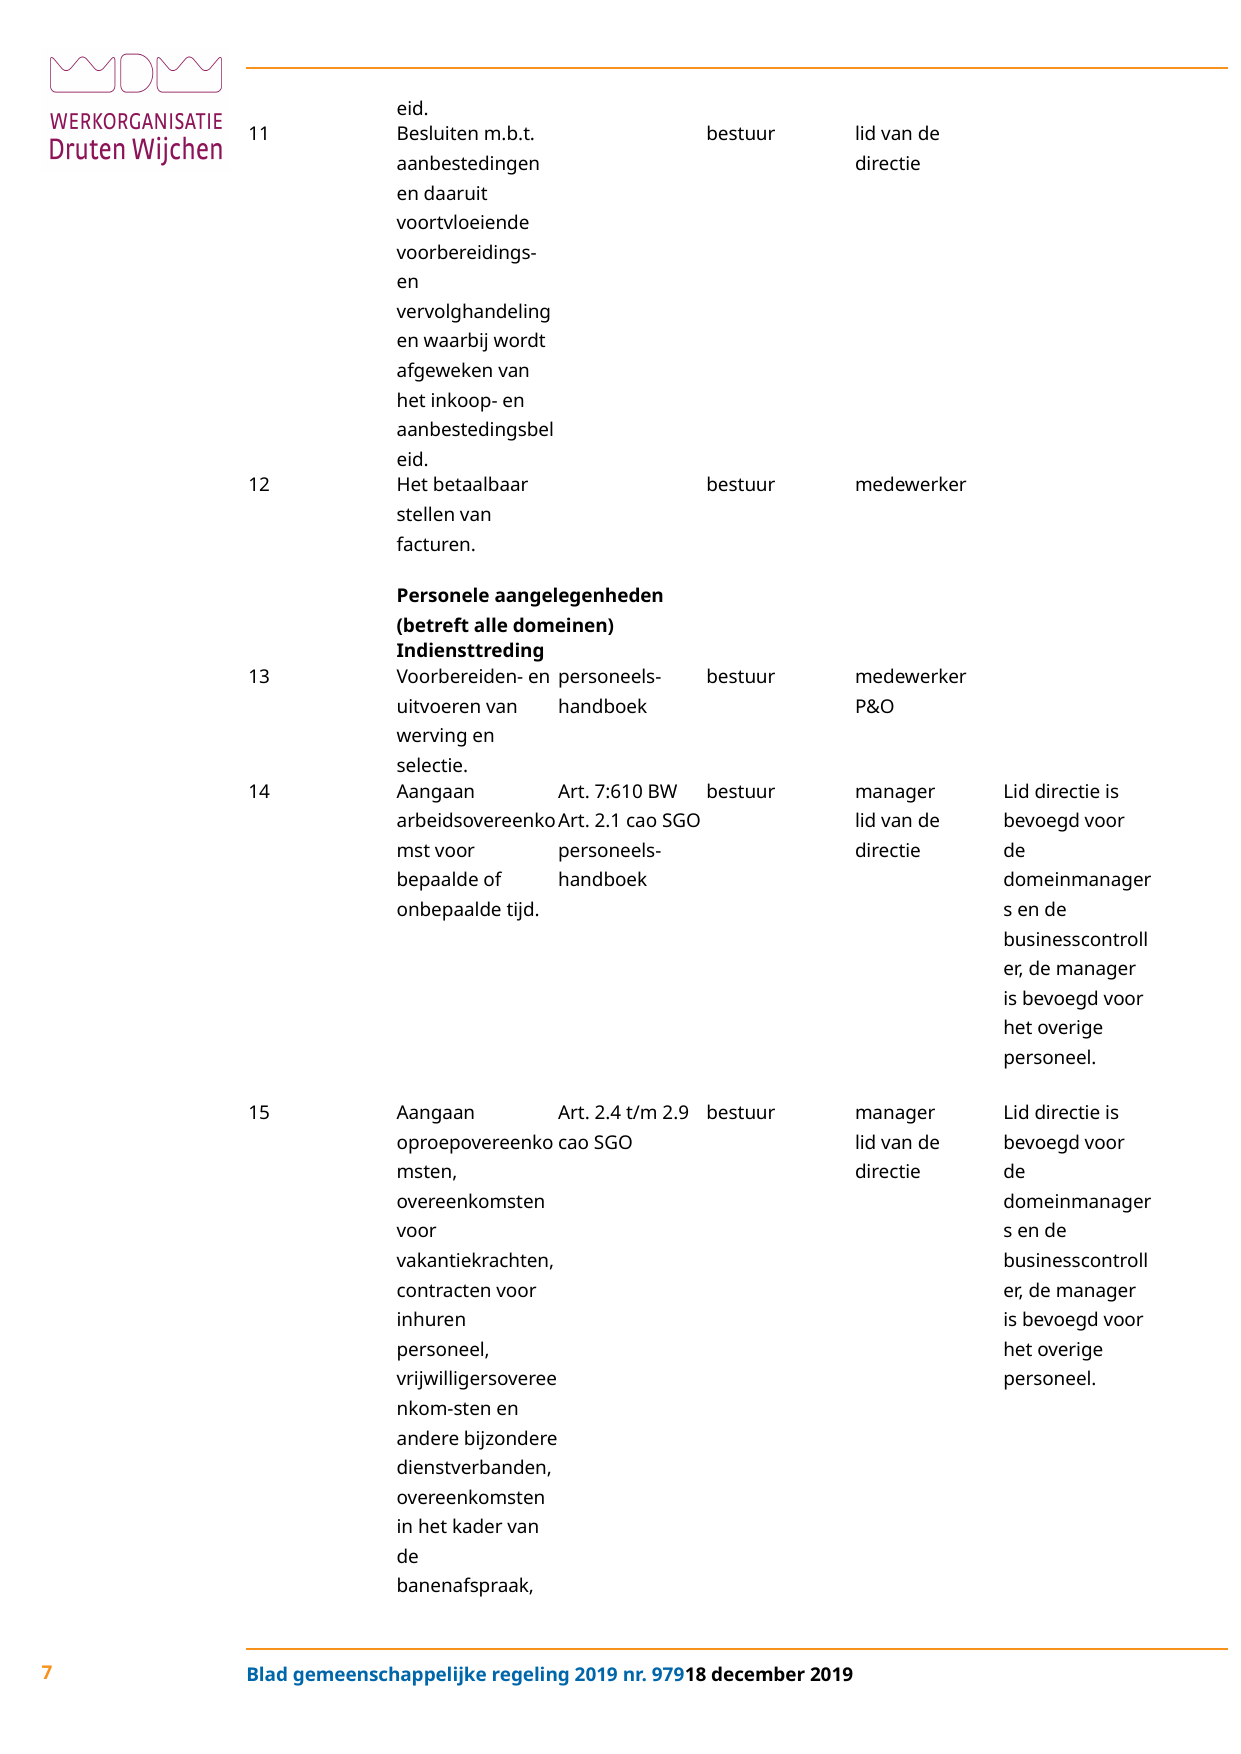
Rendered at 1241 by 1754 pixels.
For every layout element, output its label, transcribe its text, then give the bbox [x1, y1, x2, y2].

table_cell [1003, 663, 1152, 778]
table_cell [1003, 472, 1152, 557]
table_cell [706, 95, 855, 121]
table_cell [558, 557, 706, 582]
table_cell [706, 638, 855, 663]
table_cell [248, 95, 396, 121]
table_cell [558, 638, 706, 663]
table_cell medewerker P&O [855, 663, 1003, 778]
table_cell Aangaan oproepovereenkomsten, overeenkomsten voor vakantiekrachten, contracten voor inhuren personeel, vrijwilligersovereenkom-sten en andere bijzondere dienstverbanden, overeenkomsten in het kader van de banenafspraak, [396, 1099, 558, 1598]
table_cell manager lid van de directie [855, 778, 1003, 1099]
table_cell Aangaan arbeidsovereenkomst voor bepaalde of onbepaalde tijd. [396, 778, 558, 1099]
table_cell Indiensttreding [396, 638, 558, 663]
table_cell bestuur [706, 472, 855, 557]
table_cell 13 [248, 663, 396, 778]
table_cell [1003, 95, 1152, 121]
table_cell Personele aangelegenheden (betreft alle domeinen) [396, 582, 706, 638]
table_cell [855, 557, 1003, 582]
table_cell bestuur [706, 778, 855, 1099]
table_cell lid van de directie [855, 121, 1003, 472]
table_cell Art. 2.4 t/m 2.9 cao SGO [558, 1099, 706, 1598]
table_cell eid. [396, 95, 558, 121]
table_cell [558, 121, 706, 472]
table_cell [558, 95, 706, 121]
table_cell [1003, 557, 1152, 582]
table_cell [248, 638, 396, 663]
table_cell [706, 557, 855, 582]
table_cell [396, 557, 558, 582]
table_cell 11 [248, 121, 396, 472]
table_cell Lid directie is bevoegd voor de domeinmanagers en de businesscontroller, de manager is bevoegd voor het overige personeel. [1003, 778, 1152, 1099]
table_cell [1003, 582, 1152, 638]
table_cell Besluiten m.b.t. aanbestedingen en daaruit voortvloeiende voorbereidings- en vervolghandelingen waarbij wordt afgeweken van het inkoop- en aanbestedingsbeleid. [396, 121, 558, 472]
table_cell Lid directie is bevoegd voor de domeinmanagers en de businesscontroller, de manager is bevoegd voor het overige personeel. [1003, 1099, 1152, 1598]
table_cell manager lid van de directie [855, 1099, 1003, 1598]
table_cell Het betaalbaar stellen van facturen. [396, 472, 558, 557]
table_cell [248, 582, 396, 638]
table_cell bestuur [706, 121, 855, 472]
table_cell [706, 582, 855, 638]
picture [41, 47, 231, 172]
table_cell bestuur [706, 663, 855, 778]
table_cell [855, 582, 1003, 638]
table_cell [1003, 121, 1152, 472]
table_cell Art. 7:610 BW Art. 2.1 cao SGO personeels-handboek [558, 778, 706, 1099]
table_cell 15 [248, 1099, 396, 1598]
table_cell personeels-handboek [558, 663, 706, 778]
table_cell 12 [248, 472, 396, 557]
table_cell [855, 95, 1003, 121]
table_cell [558, 472, 706, 557]
table_cell 14 [248, 778, 396, 1099]
table_cell [855, 638, 1003, 663]
table_cell [1003, 638, 1152, 663]
table_cell Voorbereiden- en uitvoeren van werving en selectie. [396, 663, 558, 778]
table_cell bestuur [706, 1099, 855, 1598]
table_cell [248, 557, 396, 582]
table_cell medewerker [855, 472, 1003, 557]
